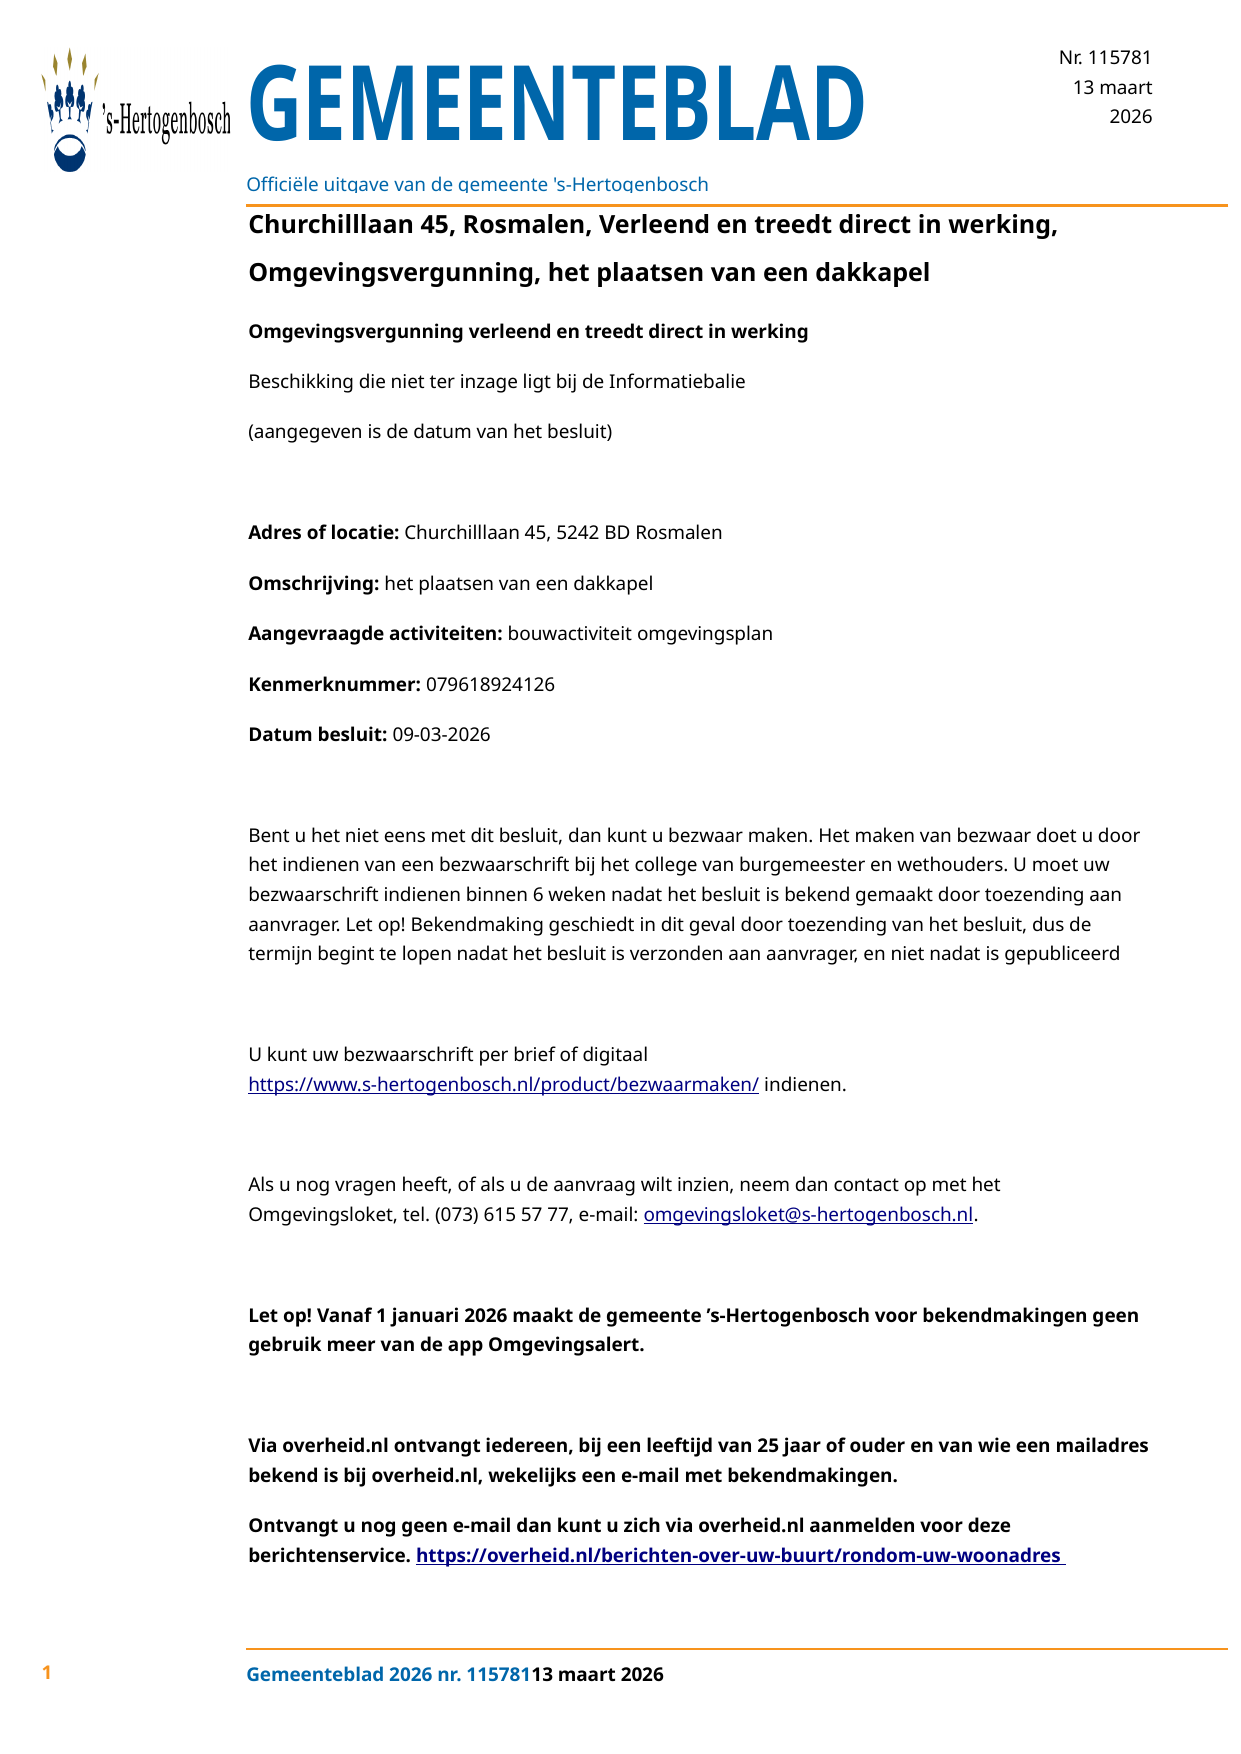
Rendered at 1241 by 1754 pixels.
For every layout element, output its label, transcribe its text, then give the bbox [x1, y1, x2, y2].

picture [41, 47, 231, 172]
text (aangegeven is de datum van het besluit) [248, 419, 1152, 444]
text Omschrijving: het plaatsen van een dakkapel [248, 570, 1152, 596]
text Aangevraagde activiteiten: bouwactiviteit omgevingsplan [248, 620, 1152, 646]
text Bent u het niet eens met dit besluit, dan kunt u bezwaar maken. Het maken van bezwaar doet u door het indienen van een bezwaarschrift bij het college van burgemeester en wethouders. U moet uw bezwaarschrift indienen binnen 6 weken nadat het besluit is bekend gemaakt door toezending aan aanvrager. Let op! Bekendmaking geschiedt in dit geval door toezending van het besluit, dus de termijn begint te lopen nadat het besluit is verzonden aan aanvrager, en niet nadat is gepubliceerd [248, 822, 1152, 966]
text Beschikking die niet ter inzage ligt bij de Informatiebalie [248, 368, 1152, 394]
text Adres of locatie: Churchilllaan 45, 5242 BD Rosmalen [248, 519, 1152, 545]
text Let op! Vanaf 1 januari 2026 maakt de gemeente ’s-Hertogenbosch voor bekendmakingen geen gebruik meer van de app Omgevingsalert. [248, 1302, 1152, 1357]
text U kunt uw bezwaarschrift per brief of digitaal https://www.s-hertogenbosch.nl/product/bezwaarmaken/ indienen. [248, 1041, 1152, 1097]
text Datum besluit: 09-03-2026 [248, 721, 1152, 747]
text Als u nog vragen heeft, of als u de aanvraag wilt inzien, neem dan contact op met het Omgevingsloket, tel. (073) 615 57 77, e-mail: omgevingsloket@s-hertogenbosch.nl. [248, 1172, 1152, 1227]
text Omgevingsvergunning verleend en treedt direct in werking [248, 318, 1152, 344]
text Churchilllaan 45, Rosmalen, Verleend en treedt direct in werking, Omgevingsvergunning, het plaatsen van een dakkapel [248, 207, 1152, 288]
text Ontvangt u nog geen e-mail dan kunt u zich via overheid.nl aanmelden voor deze berichtenservice. https://overheid.nl/berichten-over-uw-buurt/rondom-uw-woonadres [248, 1512, 1152, 1568]
text Via overheid.nl ontvangt iedereen, bij een leeftijd van 25 jaar of ouder en van wie een mailadres bekend is bij overheid.nl, wekelijks een e-mail met bekendmakingen. [248, 1432, 1152, 1488]
text Kenmerknummer: 079618924126 [248, 671, 1152, 697]
